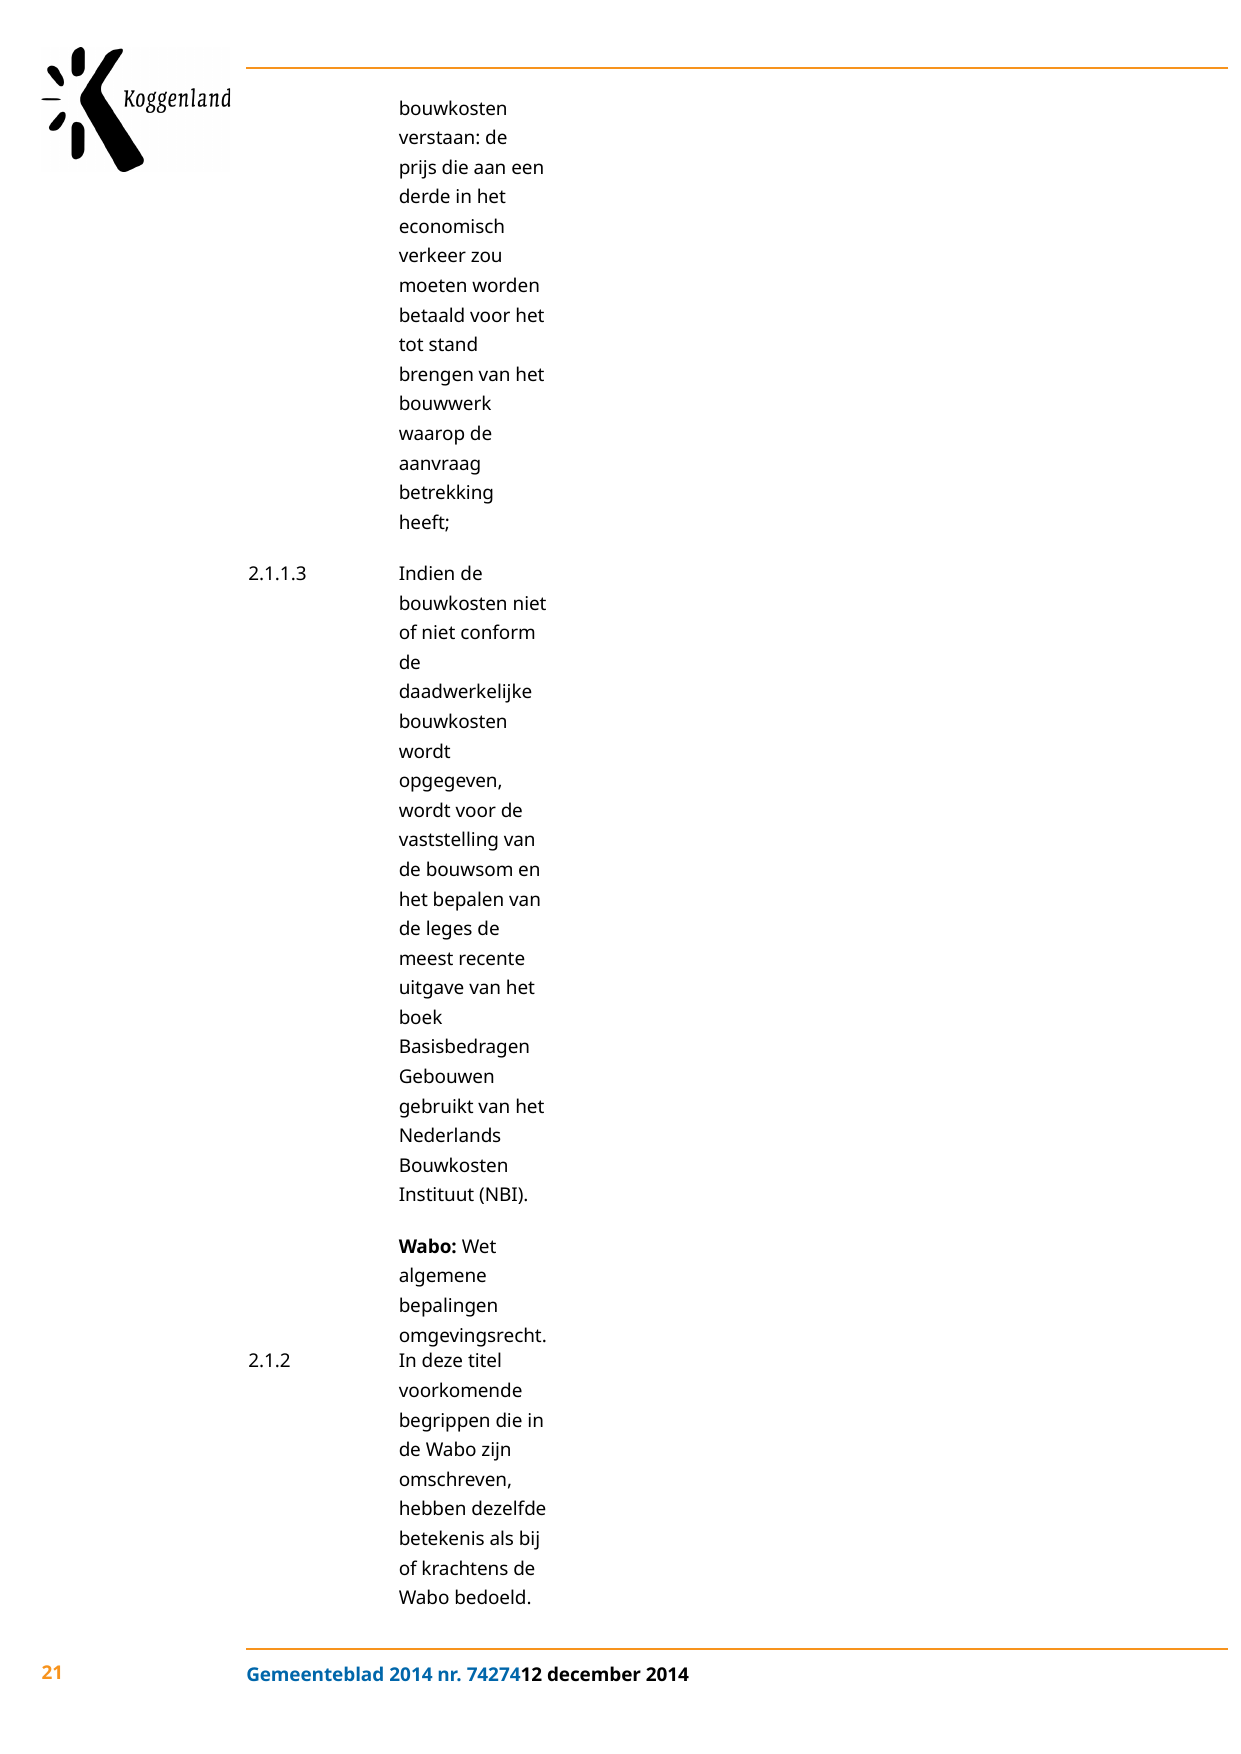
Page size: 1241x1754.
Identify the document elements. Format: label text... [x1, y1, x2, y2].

table_cell 2.1.2 [248, 1348, 398, 1610]
table_cell [700, 1233, 850, 1348]
table_cell [700, 560, 850, 1207]
table_cell [549, 560, 700, 1207]
table_cell [549, 95, 700, 535]
table_cell bouwkosten verstaan: de prijs die aan een derde in het economisch verkeer zou moeten worden betaald voor het tot stand brengen van het bouwwerk waarop de aanvraag betrekking heeft; [399, 95, 549, 535]
table_cell Indien de bouwkosten niet of niet conform de daadwerkelijke bouwkosten wordt opgegeven, wordt voor de vaststelling van de bouwsom en het bepalen van de leges de meest recente uitgave van het boek Basisbedragen Gebouwen gebruikt van het Nederlands Bouwkosten Instituut (NBI). [399, 560, 549, 1207]
table_cell [850, 560, 1001, 1207]
table_cell [399, 1208, 549, 1233]
table_cell [850, 535, 1001, 560]
table_cell [549, 535, 700, 560]
table_cell [850, 1233, 1001, 1348]
table_cell [850, 1348, 1001, 1610]
table_cell [850, 1208, 1001, 1233]
table_cell [248, 1233, 398, 1348]
table_cell [248, 95, 398, 535]
table_cell [248, 1208, 398, 1233]
table_cell [399, 535, 549, 560]
table_cell [549, 1348, 700, 1610]
table_cell [700, 95, 850, 535]
table_cell [248, 535, 398, 560]
table_cell In deze titel voorkomende begrippen die in de Wabo zijn omschreven, hebben dezelfde betekenis als bij of krachtens de Wabo bedoeld. [399, 1348, 549, 1610]
table_cell [549, 1233, 700, 1348]
table_cell [549, 1208, 700, 1233]
table_cell Wabo: Wet algemene bepalingen omgevingsrecht. [399, 1233, 549, 1348]
table_cell [700, 1208, 850, 1233]
table_cell [700, 1348, 850, 1610]
picture [41, 47, 231, 172]
table_cell [700, 535, 850, 560]
table_cell [850, 95, 1001, 535]
table_cell 2.1.1.3 [248, 560, 398, 1207]
